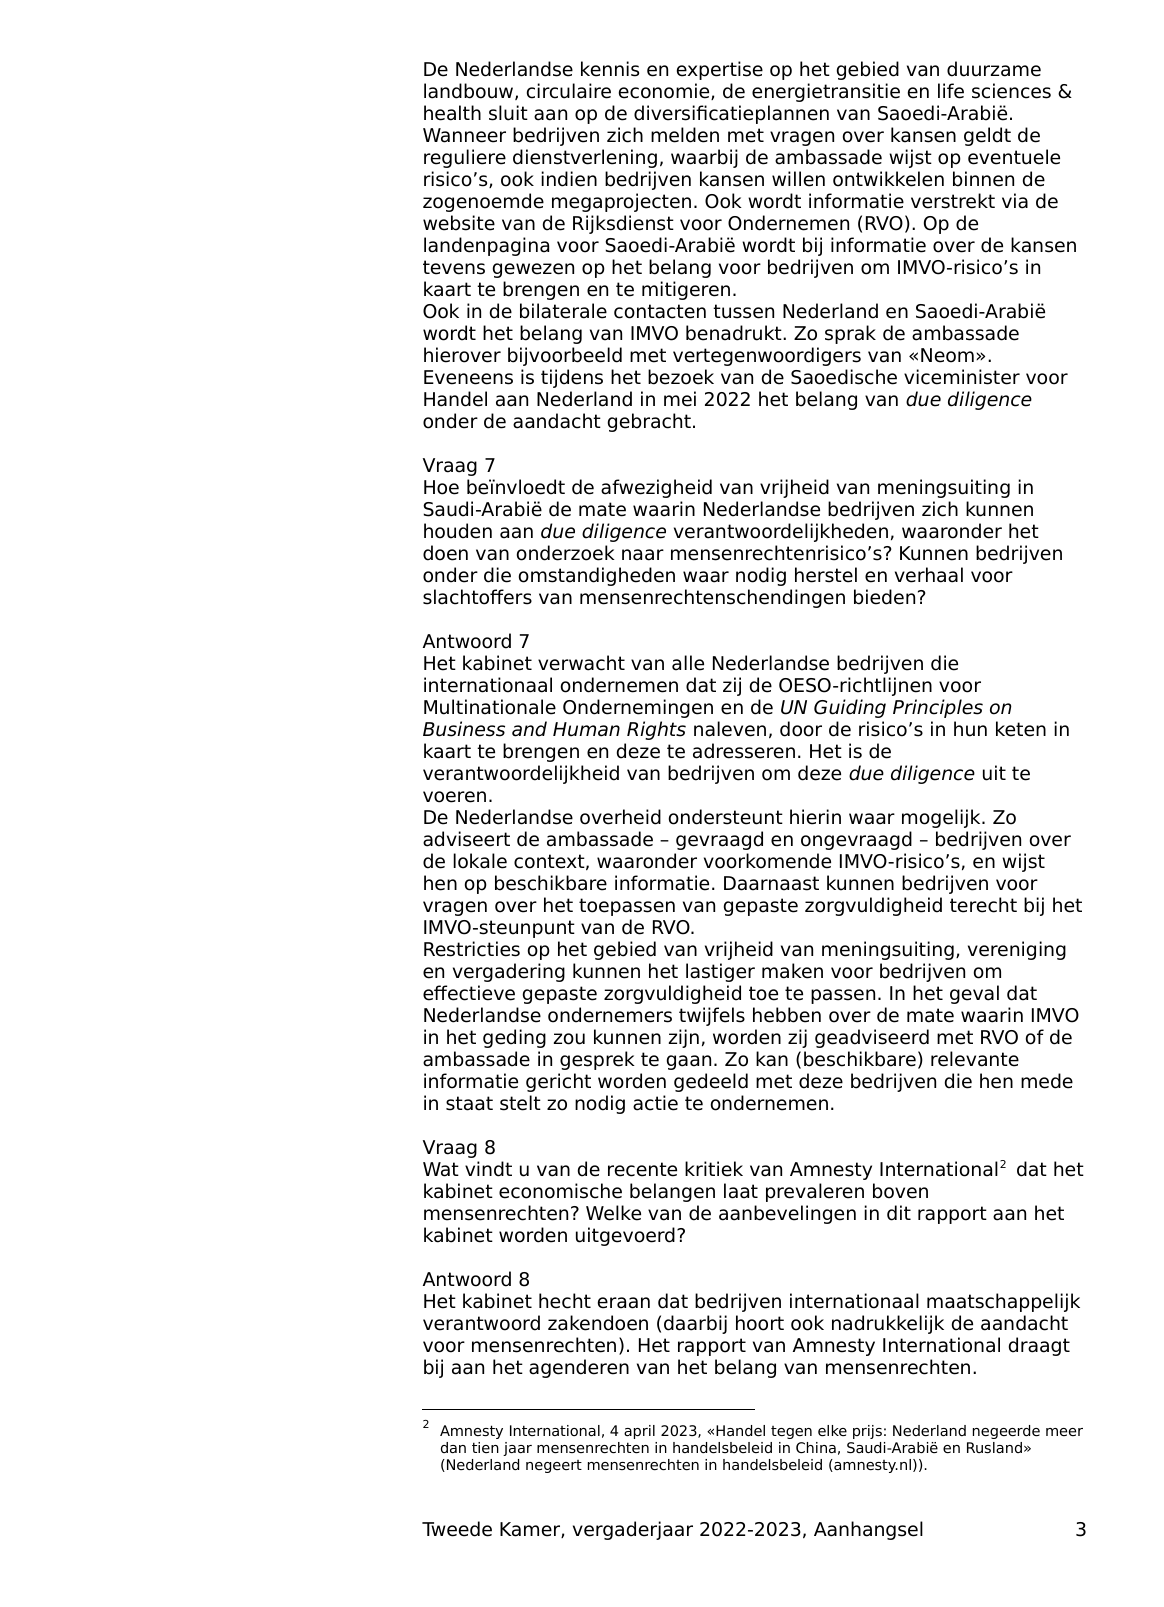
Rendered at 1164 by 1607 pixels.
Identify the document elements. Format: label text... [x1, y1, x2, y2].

text Wat vindt u van de recente kritiek van Amnesty International dat het kabinet economische belangen laat prevaleren boven mensenrechten? Welke van de aanbevelingen in dit rapport aan het kabinet worden uitgevoerd? [422, 1159, 1087, 1247]
text Vraag 7 [422, 455, 1087, 477]
text Hoe beïnvloedt de afwezigheid van vrijheid van meningsuiting in Saudi-Arabië de mate waarin Nederlandse bedrijven zich kunnen houden aan due diligence verantwoordelijkheden, waaronder het doen van onderzoek naar mensenrechtenrisico’s? Kunnen bedrijven onder die omstandigheden waar nodig herstel en verhaal voor slachtoffers van mensenrechtenschendingen bieden? [422, 477, 1087, 609]
text Het kabinet hecht eraan dat bedrijven internationaal maatschappelijk verantwoord zakendoen (daarbij hoort ook nadrukkelijk de aandacht voor mensenrechten). Het rapport van Amnesty International draagt bij aan het agenderen van het belang van mensenrechten. [422, 1291, 1087, 1379]
text De Nederlandse kennis en expertise op het gebied van duurzame landbouw, circulaire economie, de energietransitie en life sciences & health sluit aan op de diversificatieplannen van Saoedi-Arabië. Wanneer bedrijven zich melden met vragen over kansen geldt de reguliere dienstverlening, waarbij de ambassade wijst op eventuele risico’s, ook indien bedrijven kansen willen ontwikkelen binnen de zogenoemde megaprojecten. Ook wordt informatie verstrekt via de website van de Rijksdienst voor Ondernemen (RVO). Op de landenpagina voor Saoedi-Arabië wordt bij informatie over de kansen tevens gewezen op het belang voor bedrijven om IMVO-risico’s in kaart te brengen en te mitigeren. [422, 59, 1087, 301]
text Ook in de bilaterale contacten tussen Nederland en Saoedi-Arabië wordt het belang van IMVO benadrukt. Zo sprak de ambassade hierover bijvoorbeeld met vertegenwoordigers van «Neom». Eveneens is tijdens het bezoek van de Saoedische viceminister voor Handel aan Nederland in mei 2022 het belang van due diligence onder de aandacht gebracht. [422, 301, 1087, 433]
text Amnesty International, 4 april 2023, «Handel tegen elke prijs: Nederland negeerde meer dan tien jaar mensenrechten in handelsbeleid in China, Saudi-Arabië en Rusland» (Nederland negeert mensenrechten in handelsbeleid (amnesty.nl)). [422, 1418, 1087, 1474]
text Antwoord 8 [422, 1269, 1087, 1291]
text Vraag 8 [422, 1137, 1087, 1159]
text De Nederlandse overheid ondersteunt hierin waar mogelijk. Zo adviseert de ambassade – gevraagd en ongevraagd – bedrijven over de lokale context, waaronder voorkomende IMVO-risico’s, en wijst hen op beschikbare informatie. Daarnaast kunnen bedrijven voor vragen over het toepassen van gepaste zorgvuldigheid terecht bij het IMVO-steunpunt van de RVO. [422, 807, 1087, 939]
text Restricties op het gebied van vrijheid van meningsuiting, vereniging en vergadering kunnen het lastiger maken voor bedrijven om effectieve gepaste zorgvuldigheid toe te passen. In het geval dat Nederlandse ondernemers twijfels hebben over de mate waarin IMVO in het geding zou kunnen zijn, worden zij geadviseerd met RVO of de ambassade in gesprek te gaan. Zo kan (beschikbare) relevante informatie gericht worden gedeeld met deze bedrijven die hen mede in staat stelt zo nodig actie te ondernemen. [422, 939, 1087, 1114]
text Antwoord 7 [422, 631, 1087, 653]
text Het kabinet verwacht van alle Nederlandse bedrijven die internationaal ondernemen dat zij de OESO-richtlijnen voor Multinationale Ondernemingen en de UN Guiding Principles on Business and Human Rights naleven, door de risico’s in hun keten in kaart te brengen en deze te adresseren. Het is de verantwoordelijkheid van bedrijven om deze due diligence uit te voeren. [422, 653, 1087, 807]
